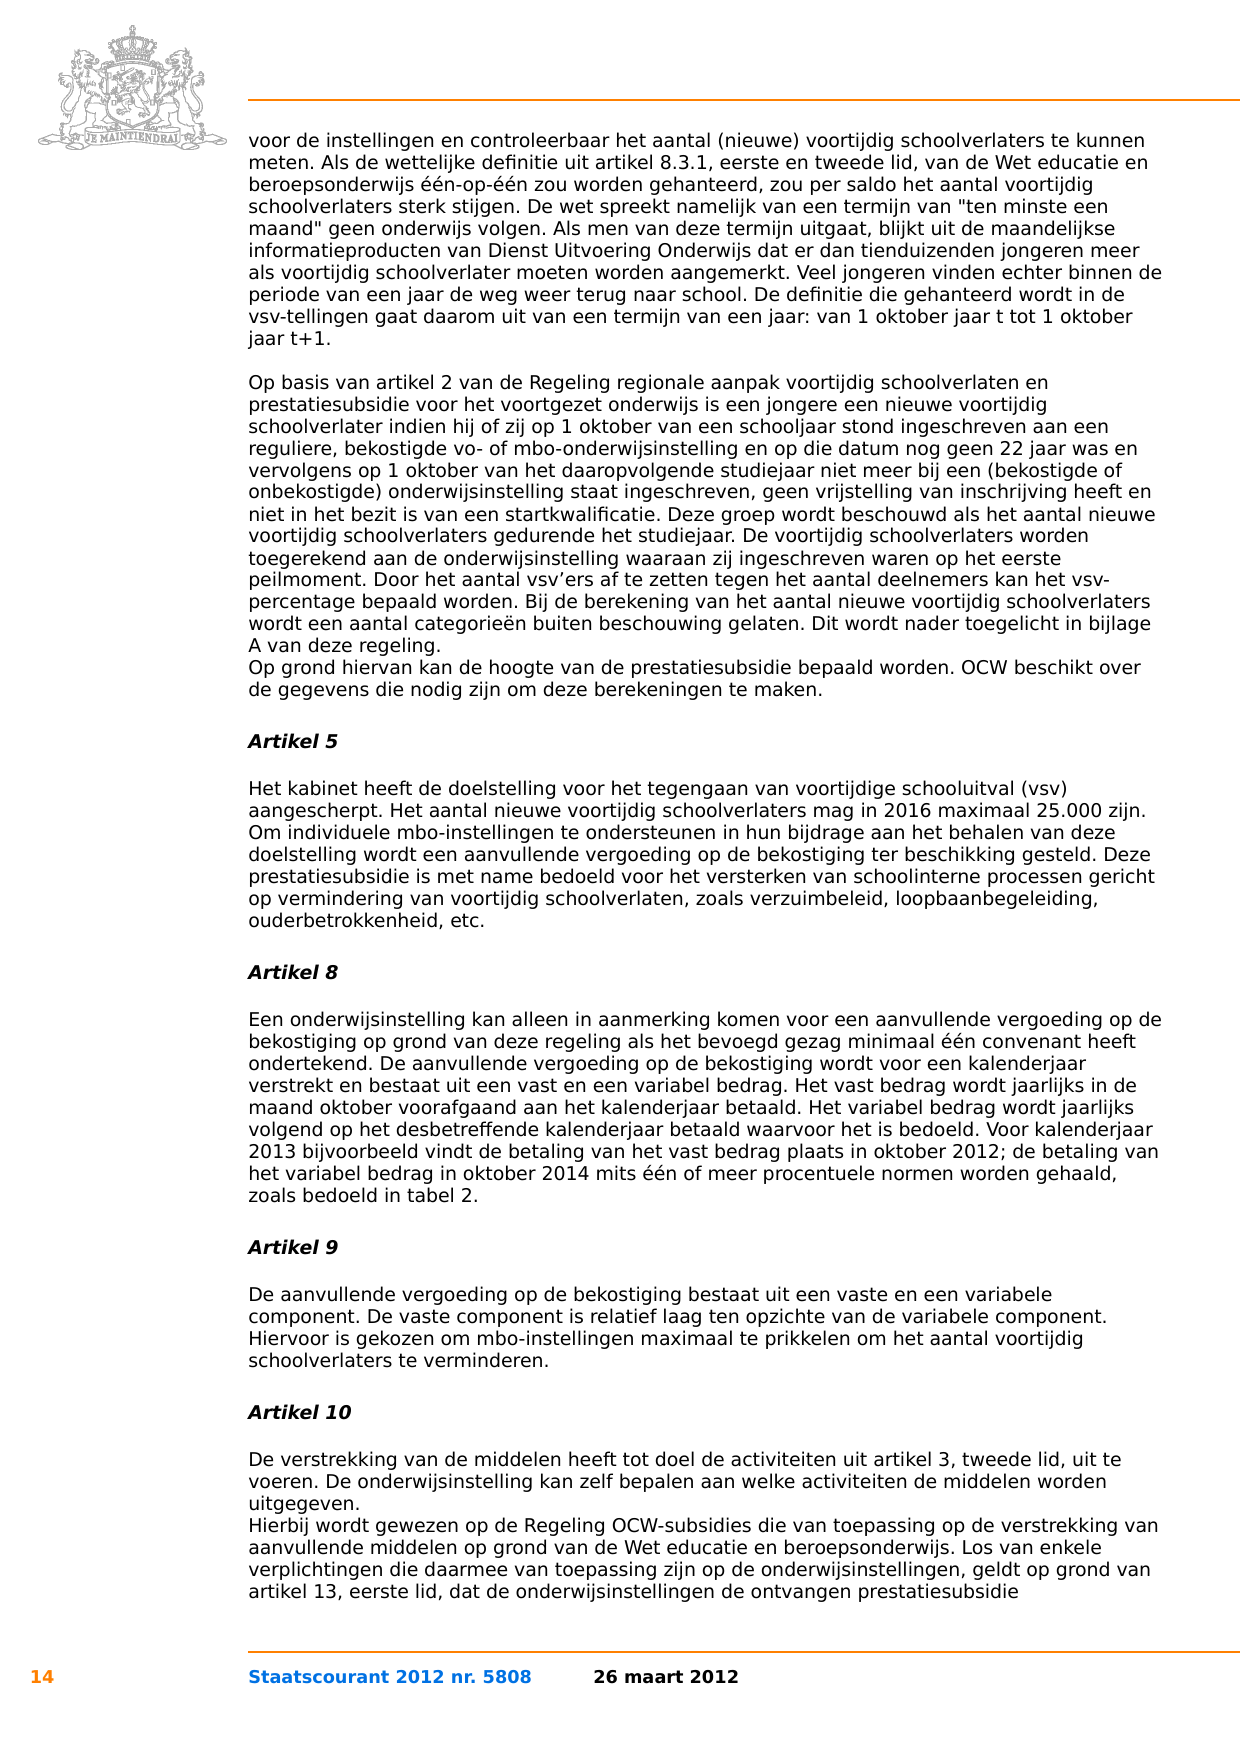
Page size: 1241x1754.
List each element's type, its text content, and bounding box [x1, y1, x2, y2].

text De verstrekking van de middelen heeft tot doel de activiteiten uit artikel 3, tweede lid, uit te voeren. De onderwijsinstelling kan zelf bepalen aan welke activiteiten de middelen worden uitgegeven. [248, 1449, 1163, 1515]
text De aanvullende vergoeding op de bekostiging bestaat uit een vaste en een variabele component. De vaste component is relatief laag ten opzichte van de variabele component. Hiervoor is gekozen om mbo-instellingen maximaal te prikkelen om het aantal voortijdig schoolverlaters te verminderen. [248, 1284, 1163, 1372]
text Een onderwijsinstelling kan alleen in aanmerking komen voor een aanvullende vergoeding op de bekostiging op grond van deze regeling als het bevoegd gezag minimaal één convenant heeft ondertekend. De aanvullende vergoeding op de bekostiging wordt voor een kalenderjaar verstrekt en bestaat uit een vast en een variabel bedrag. Het vast bedrag wordt jaarlijks in de maand oktober voorafgaand aan het kalenderjaar betaald. Het variabel bedrag wordt jaarlijks volgend op het desbetreffende kalenderjaar betaald waarvoor het is bedoeld. Voor kalenderjaar 2013 bijvoorbeeld vindt de betaling van het vast bedrag plaats in oktober 2012; de betaling van het variabel bedrag in oktober 2014 mits één of meer procentuele normen worden gehaald, zoals bedoeld in tabel 2. [248, 1009, 1163, 1207]
subtitle Artikel 5 [248, 731, 1163, 753]
subtitle Artikel 9 [248, 1237, 1163, 1259]
text Het kabinet heeft de doelstelling voor het tegengaan van voortijdige schooluitval (vsv) aangescherpt. Het aantal nieuwe voortijdig schoolverlaters mag in 2016 maximaal 25.000 zijn. Om individuele mbo-instellingen te ondersteunen in hun bijdrage aan het behalen van deze doelstelling wordt een aanvullende vergoeding op de bekostiging ter beschikking gesteld. Deze prestatiesubsidie is met name bedoeld voor het versterken van schoolinterne processen gericht op vermindering van voortijdig schoolverlaten, zoals verzuimbeleid, loopbaanbegeleiding, ouderbetrokkenheid, etc. [248, 778, 1163, 932]
text voor de instellingen en controleerbaar het aantal (nieuwe) voortijdig schoolverlaters te kunnen meten. Als de wettelijke definitie uit artikel 8.3.1, eerste en tweede lid, van de Wet educatie en beroepsonderwijs één-op-één zou worden gehanteerd, zou per saldo het aantal voortijdig schoolverlaters sterk stijgen. De wet spreekt namelijk van een termijn van "ten minste een maand" geen onderwijs volgen. Als men van deze termijn uitgaat, blijkt uit de maandelijkse informatieproducten van Dienst Uitvoering Onderwijs dat er dan tienduizenden jongeren meer als voortijdig schoolverlater moeten worden aangemerkt. Veel jongeren vinden echter binnen de periode van een jaar de weg weer terug naar school. De definitie die gehanteerd wordt in de vsv-tellingen gaat daarom uit van een termijn van een jaar: van 1 oktober jaar t tot 1 oktober jaar t+1. [248, 130, 1163, 350]
text Op grond hiervan kan de hoogte van de prestatiesubsidie bepaald worden. OCW beschikt over de gegevens die nodig zijn om deze berekeningen te maken. [248, 657, 1163, 701]
text Hierbij wordt gewezen op de Regeling OCW-subsidies die van toepassing op de verstrekking van aanvullende middelen op grond van de Wet educatie en beroepsonderwijs. Los van enkele verplichtingen die daarmee van toepassing zijn op de onderwijsinstellingen, geldt op grond van artikel 13, eerste lid, dat de onderwijsinstellingen de ontvangen prestatiesubsidie [248, 1515, 1163, 1603]
subtitle Artikel 8 [248, 962, 1163, 984]
subtitle Artikel 10 [248, 1402, 1163, 1424]
text Op basis van artikel 2 van de Regeling regionale aanpak voortijdig schoolverlaten en prestatiesubsidie voor het voortgezet onderwijs is een jongere een nieuwe voortijdig schoolverlater indien hij of zij op 1 oktober van een schooljaar stond ingeschreven aan een reguliere, bekostigde vo- of mbo-onderwijsinstelling en op die datum nog geen 22 jaar was en vervolgens op 1 oktober van het daaropvolgende studiejaar niet meer bij een (bekostigde of onbekostigde) onderwijsinstelling staat ingeschreven, geen vrijstelling van inschrijving heeft en niet in het bezit is van een startkwalificatie. Deze groep wordt beschouwd als het aantal nieuwe voortijdig schoolverlaters gedurende het studiejaar. De voortijdig schoolverlaters worden toegerekend aan de onderwijsinstelling waaraan zij ingeschreven waren op het eerste peilmoment. Door het aantal vsv’ers af te zetten tegen het aantal deelnemers kan het vsv-percentage bepaald worden. Bij de berekening van het aantal nieuwe voortijdig schoolverlaters wordt een aantal categorieën buiten beschouwing gelaten. Dit wordt nader toegelicht in bijlage A van deze regeling. [248, 372, 1163, 657]
picture [38, 25, 227, 150]
